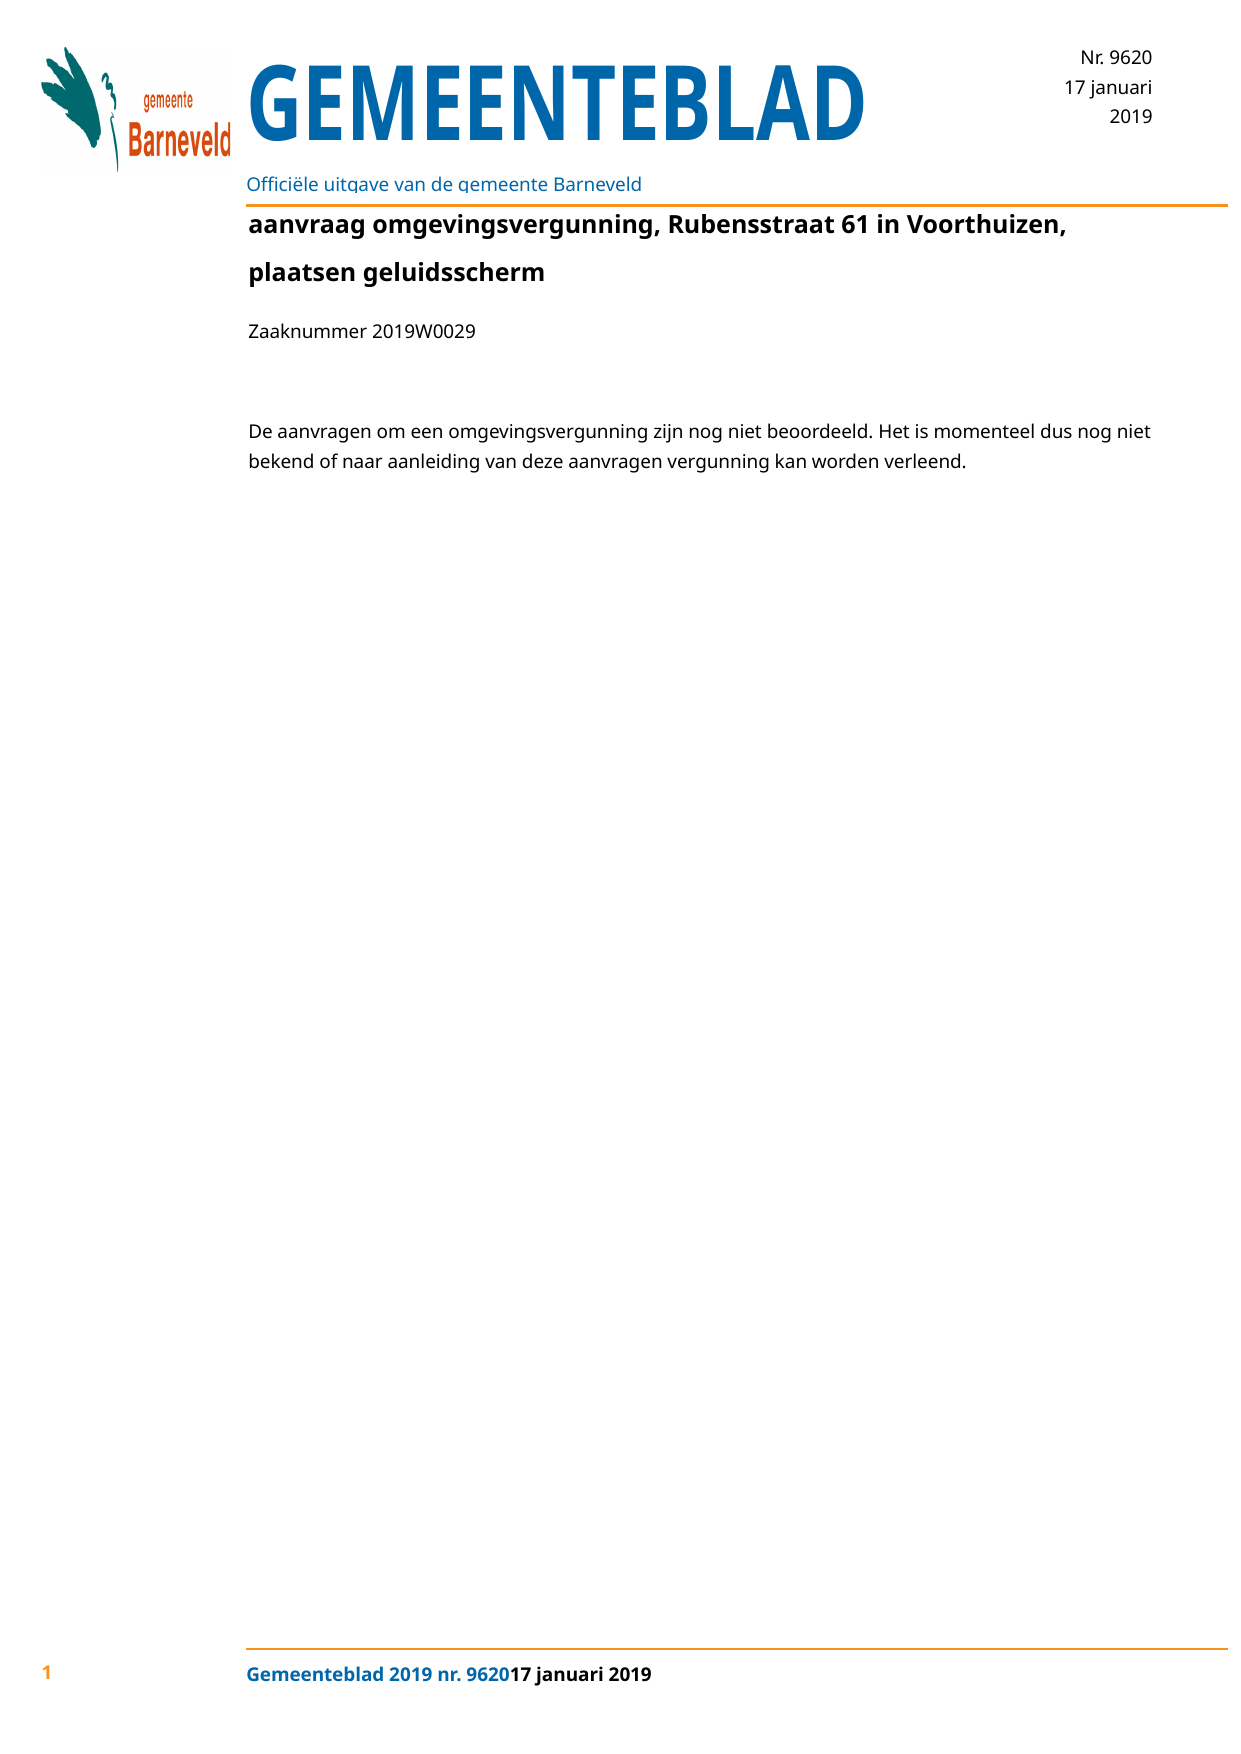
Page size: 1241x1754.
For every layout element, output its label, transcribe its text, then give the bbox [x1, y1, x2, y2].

text aanvraag omgevingsvergunning, Rubensstraat 61 in Voorthuizen, plaatsen geluidsscherm [248, 207, 1152, 288]
text De aanvragen om een omgevingsvergunning zijn nog niet beoordeeld. Het is momenteel dus nog niet bekend of naar aanleiding van deze aanvragen vergunning kan worden verleend. [248, 419, 1152, 474]
text Zaaknummer 2019W0029 [248, 318, 1152, 344]
picture [41, 47, 231, 172]
